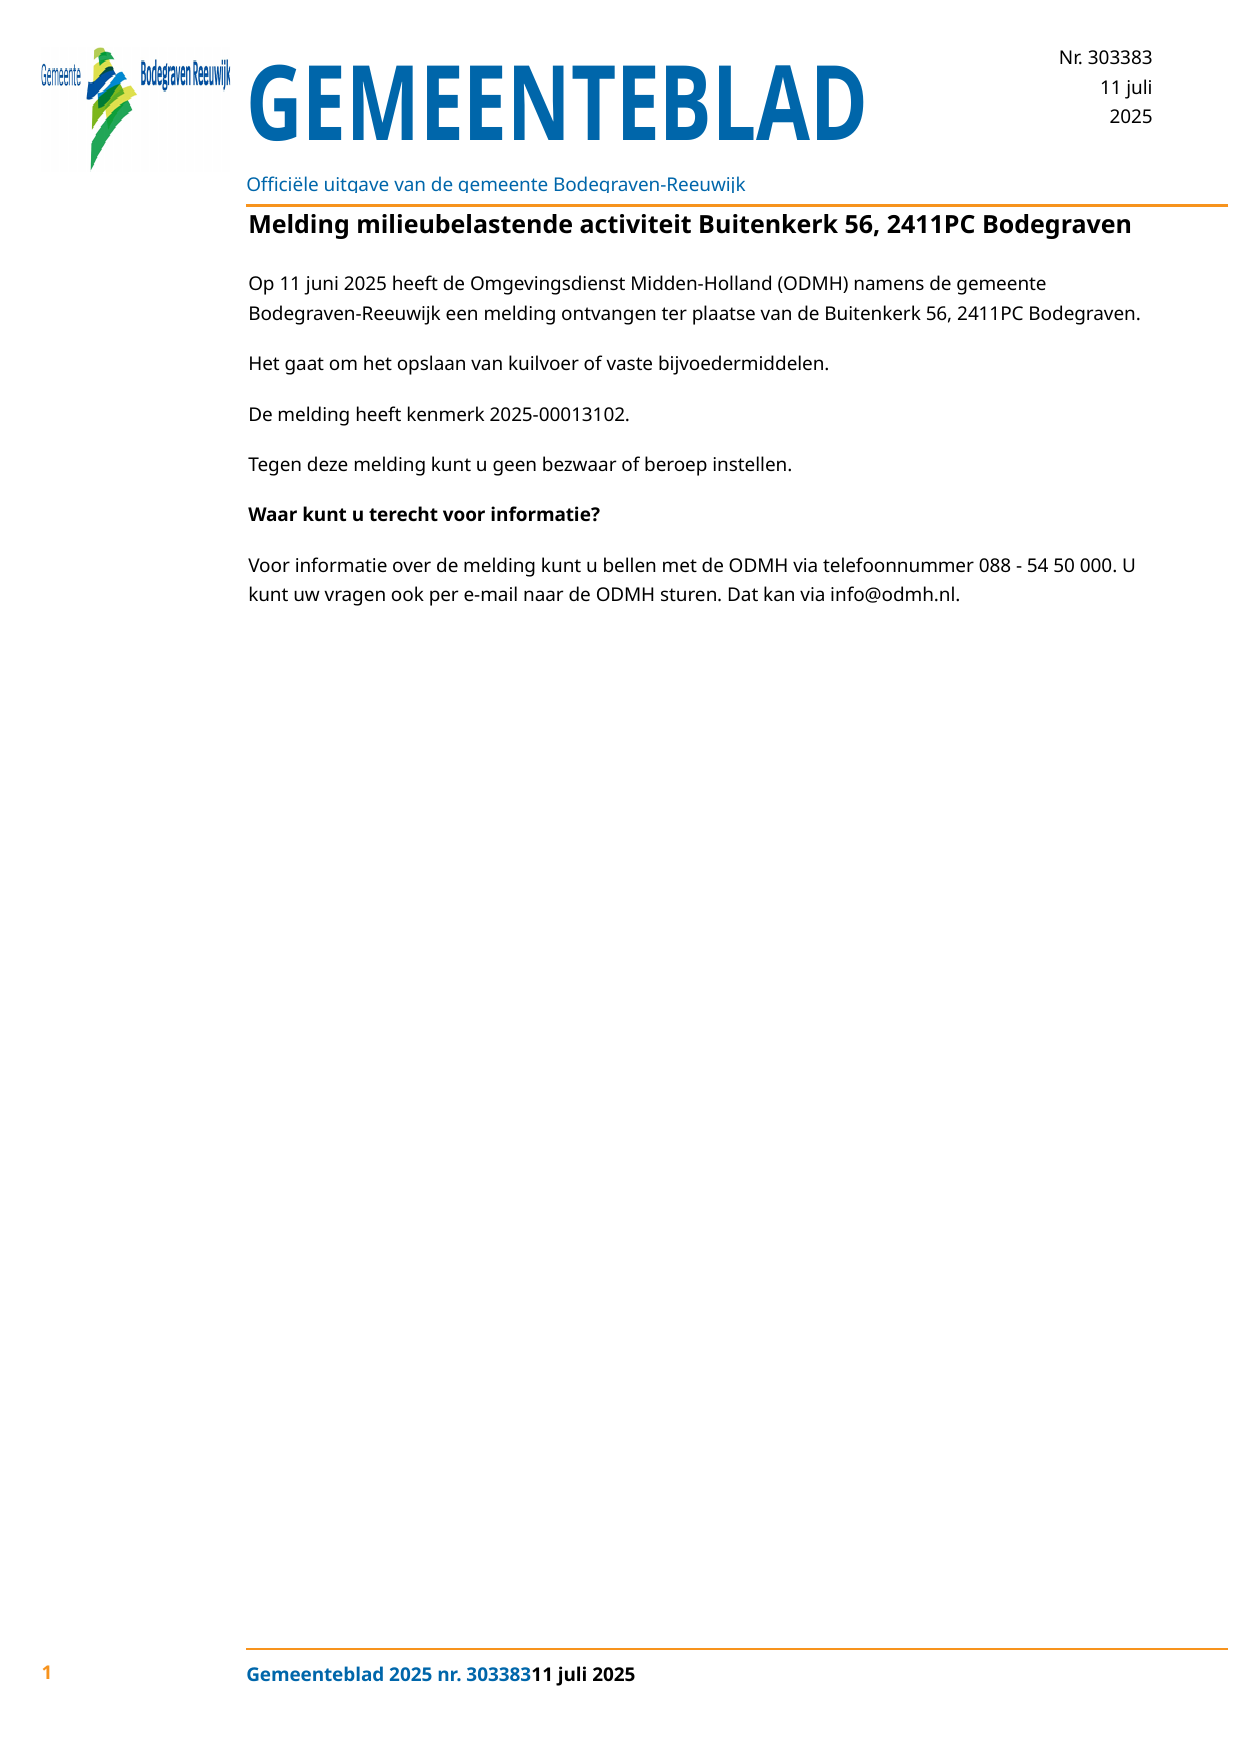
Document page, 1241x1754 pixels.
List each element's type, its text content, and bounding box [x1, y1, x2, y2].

text Melding milieubelastende activiteit Buitenkerk 56, 2411PC Bodegraven [248, 207, 1152, 241]
picture [41, 47, 231, 172]
text Het gaat om het opslaan van kuilvoer of vaste bijvoedermiddelen. [248, 350, 1152, 376]
text Waar kunt u terecht voor informatie? [248, 502, 1152, 527]
text Op 11 juni 2025 heeft de Omgevingsdienst Midden-Holland (ODMH) namens de gemeente Bodegraven-Reeuwijk een melding ontvangen ter plaatse van de Buitenkerk 56, 2411PC Bodegraven. [248, 270, 1152, 326]
text Tegen deze melding kunt u geen bezwaar of beroep instellen. [248, 451, 1152, 477]
text De melding heeft kenmerk 2025-00013102. [248, 401, 1152, 426]
text Voor informatie over de melding kunt u bellen met de ODMH via telefoonnummer 088 - 54 50 000. U kunt uw vragen ook per e-mail naar de ODMH sturen. Dat kan via info@odmh.nl. [248, 552, 1152, 607]
